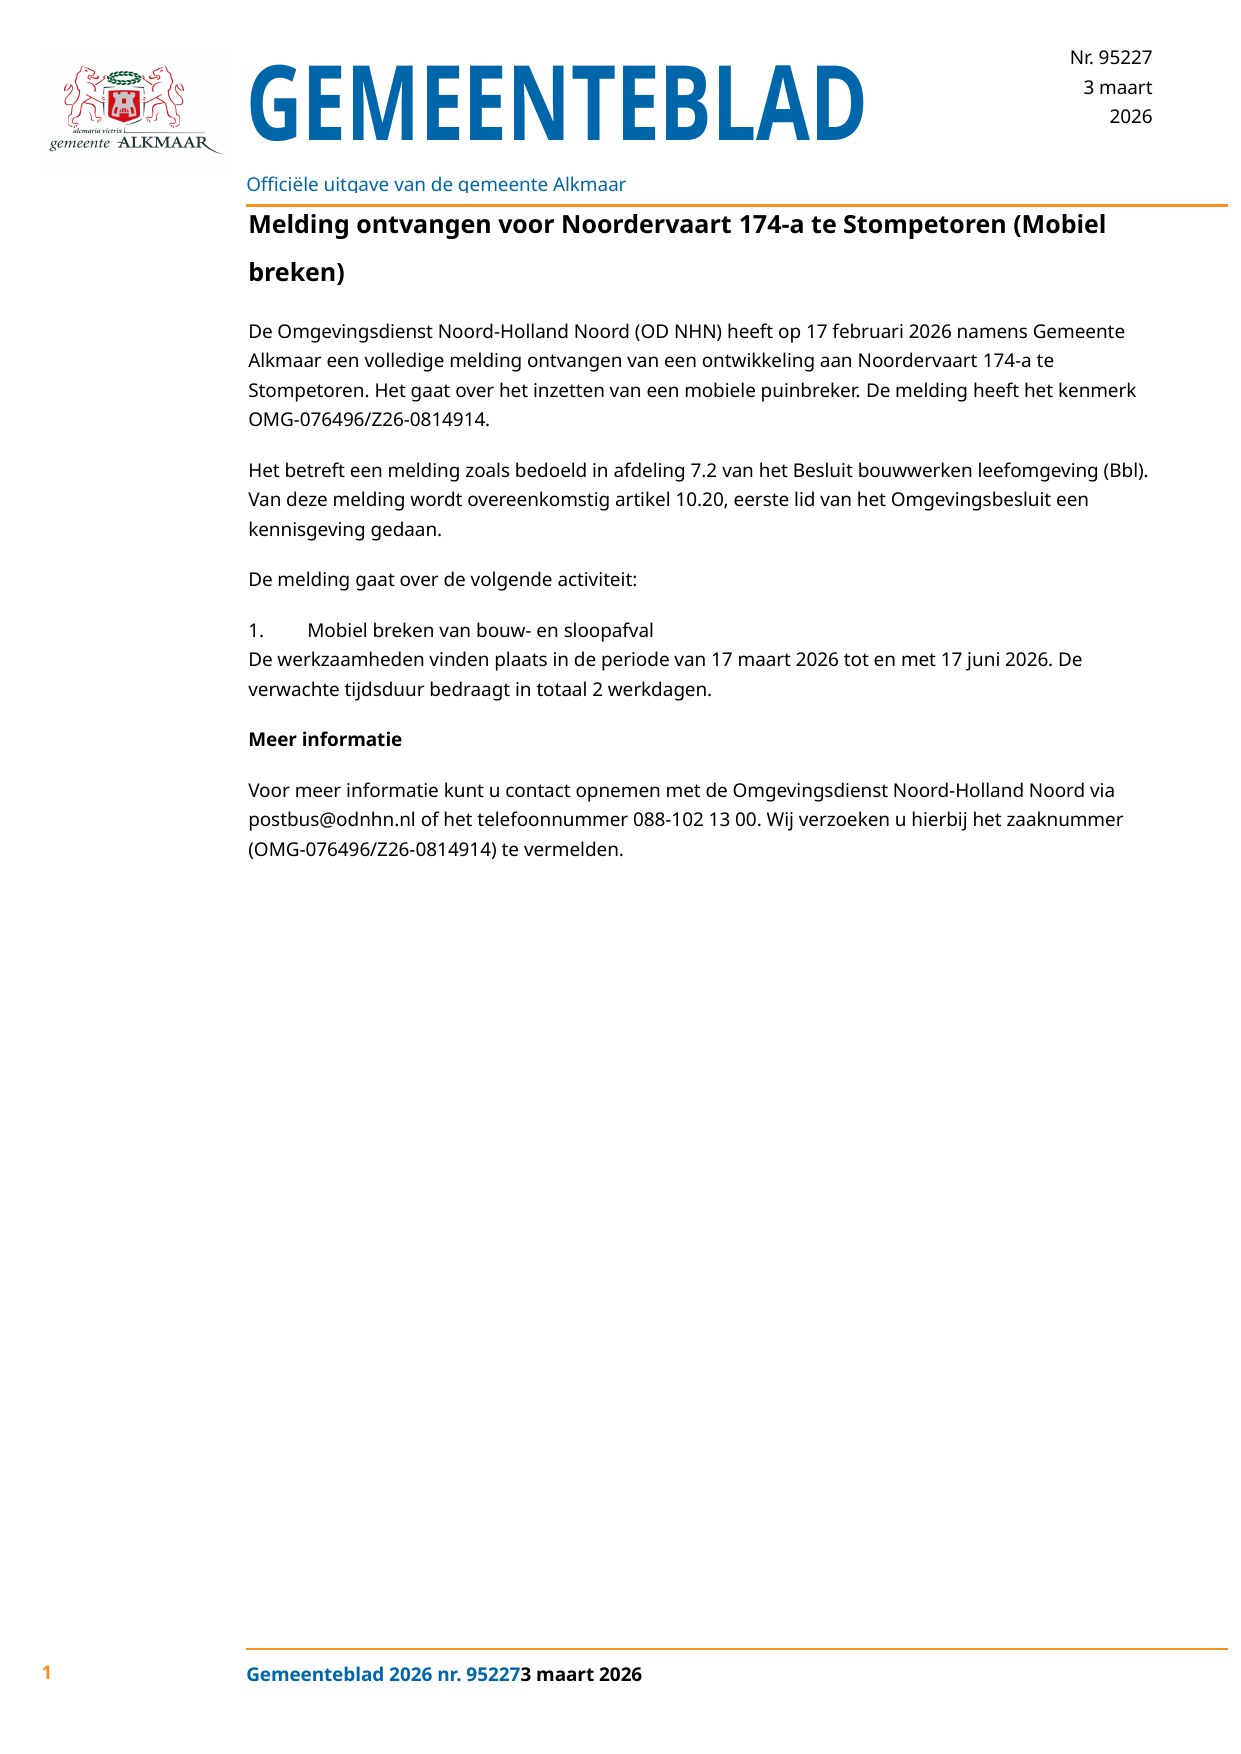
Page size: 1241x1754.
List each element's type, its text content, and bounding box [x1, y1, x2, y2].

text De Omgevingsdienst Noord-Holland Noord (OD NHN) heeft op 17 februari 2026 namens Gemeente Alkmaar een volledige melding ontvangen van een ontwikkeling aan Noordervaart 174-a te Stompetoren. Het gaat over het inzetten van een mobiele puinbreker. De melding heeft het kenmerk OMG-076496/Z26-0814914. [248, 318, 1152, 432]
text Melding ontvangen voor Noordervaart 174-a te Stompetoren (Mobiel breken) [248, 207, 1152, 288]
text Het betreft een melding zoals bedoeld in afdeling 7.2 van het Besluit bouwwerken leefomgeving (Bbl). Van deze melding wordt overeenkomstig artikel 10.20, eerste lid van het Omgevingsbesluit een kennisgeving gedaan. [248, 457, 1152, 542]
list Mobiel breken van bouw- en sloopafval [248, 617, 1152, 643]
text Meer informatie [248, 727, 1152, 752]
text Voor meer informatie kunt u contact opnemen met de Omgevingsdienst Noord-Holland Noord via postbus@odnhn.nl of het telefoonnummer 088-102 13 00. Wij verzoeken u hierbij het zaaknummer (OMG-076496/Z26-0814914) te vermelden. [248, 777, 1152, 862]
picture [41, 47, 231, 172]
text De melding gaat over de volgende activiteit: [248, 567, 1152, 592]
text De werkzaamheden vinden plaats in de periode van 17 maart 2026 tot en met 17 juni 2026. De verwachte tijdsduur bedraagt in totaal 2 werkdagen. [248, 647, 1152, 702]
